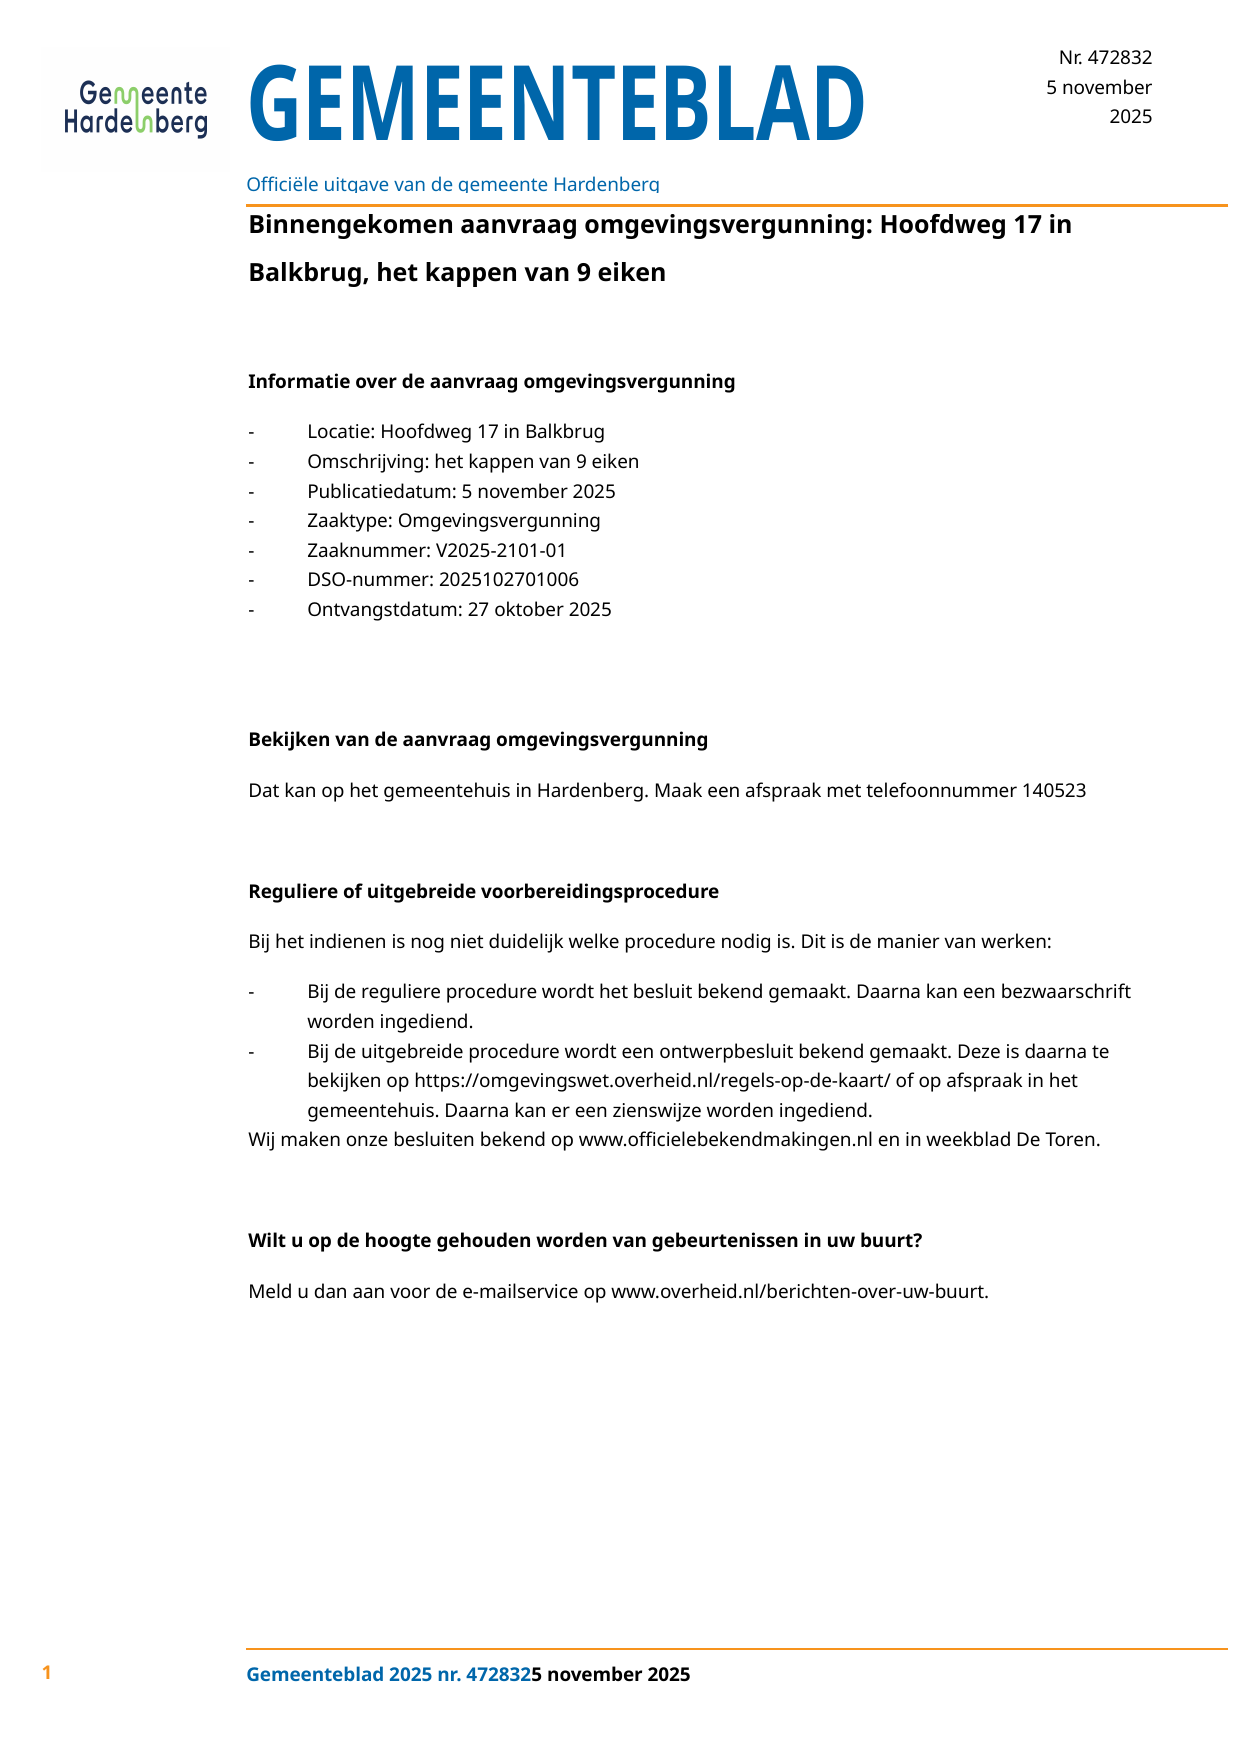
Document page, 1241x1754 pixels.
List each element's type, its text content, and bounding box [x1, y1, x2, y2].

list Bij de reguliere procedure wordt het besluit bekend gemaakt. Daarna kan een bezwaarschrift worden ingediend. [248, 979, 1152, 1034]
list Zaaknummer: V2025-2101-01 [248, 537, 1152, 563]
list Publicatiedatum: 5 november 2025 [248, 478, 1152, 504]
list Locatie: Hoofdweg 17 in Balkbrug [248, 419, 1152, 444]
text Informatie over de aanvraag omgevingsvergunning [248, 368, 1152, 394]
text Binnengekomen aanvraag omgevingsvergunning: Hoofdweg 17 in Balkbrug, het kappen van 9 eiken [248, 207, 1152, 288]
list Bij de uitgebreide procedure wordt een ontwerpbesluit bekend gemaakt. Deze is daarna te bekijken op https://omgevingswet.overheid.nl/regels-op-de-kaart/ of op afspraak in het gemeentehuis. Daarna kan er een zienswijze worden ingediend. [248, 1038, 1152, 1123]
list Omschrijving: het kappen van 9 eiken [248, 448, 1152, 474]
picture [41, 47, 231, 172]
text Reguliere of uitgebreide voorbereidingsprocedure [248, 878, 1152, 904]
text Bij het indienen is nog niet duidelijk welke procedure nodig is. Dit is de manier van werken: [248, 928, 1152, 954]
text Wilt u op de hoogte gehouden worden van gebeurtenissen in uw buurt? [248, 1227, 1152, 1253]
list Ontvangstdatum: 27 oktober 2025 [248, 596, 1152, 622]
list Zaaktype: Omgevingsvergunning [248, 507, 1152, 533]
list DSO-nummer: 2025102701006 [248, 567, 1152, 592]
text Bekijken van de aanvraag omgevingsvergunning [248, 727, 1152, 752]
text Meld u dan aan voor de e-mailservice op www.overheid.nl/berichten-over-uw-buurt. [248, 1278, 1152, 1304]
text Dat kan op het gemeentehuis in Hardenberg. Maak een afspraak met telefoonnummer 140523 [248, 777, 1152, 803]
text Wij maken onze besluiten bekend op www.officielebekendmakingen.nl en in weekblad De Toren. [248, 1127, 1152, 1152]
